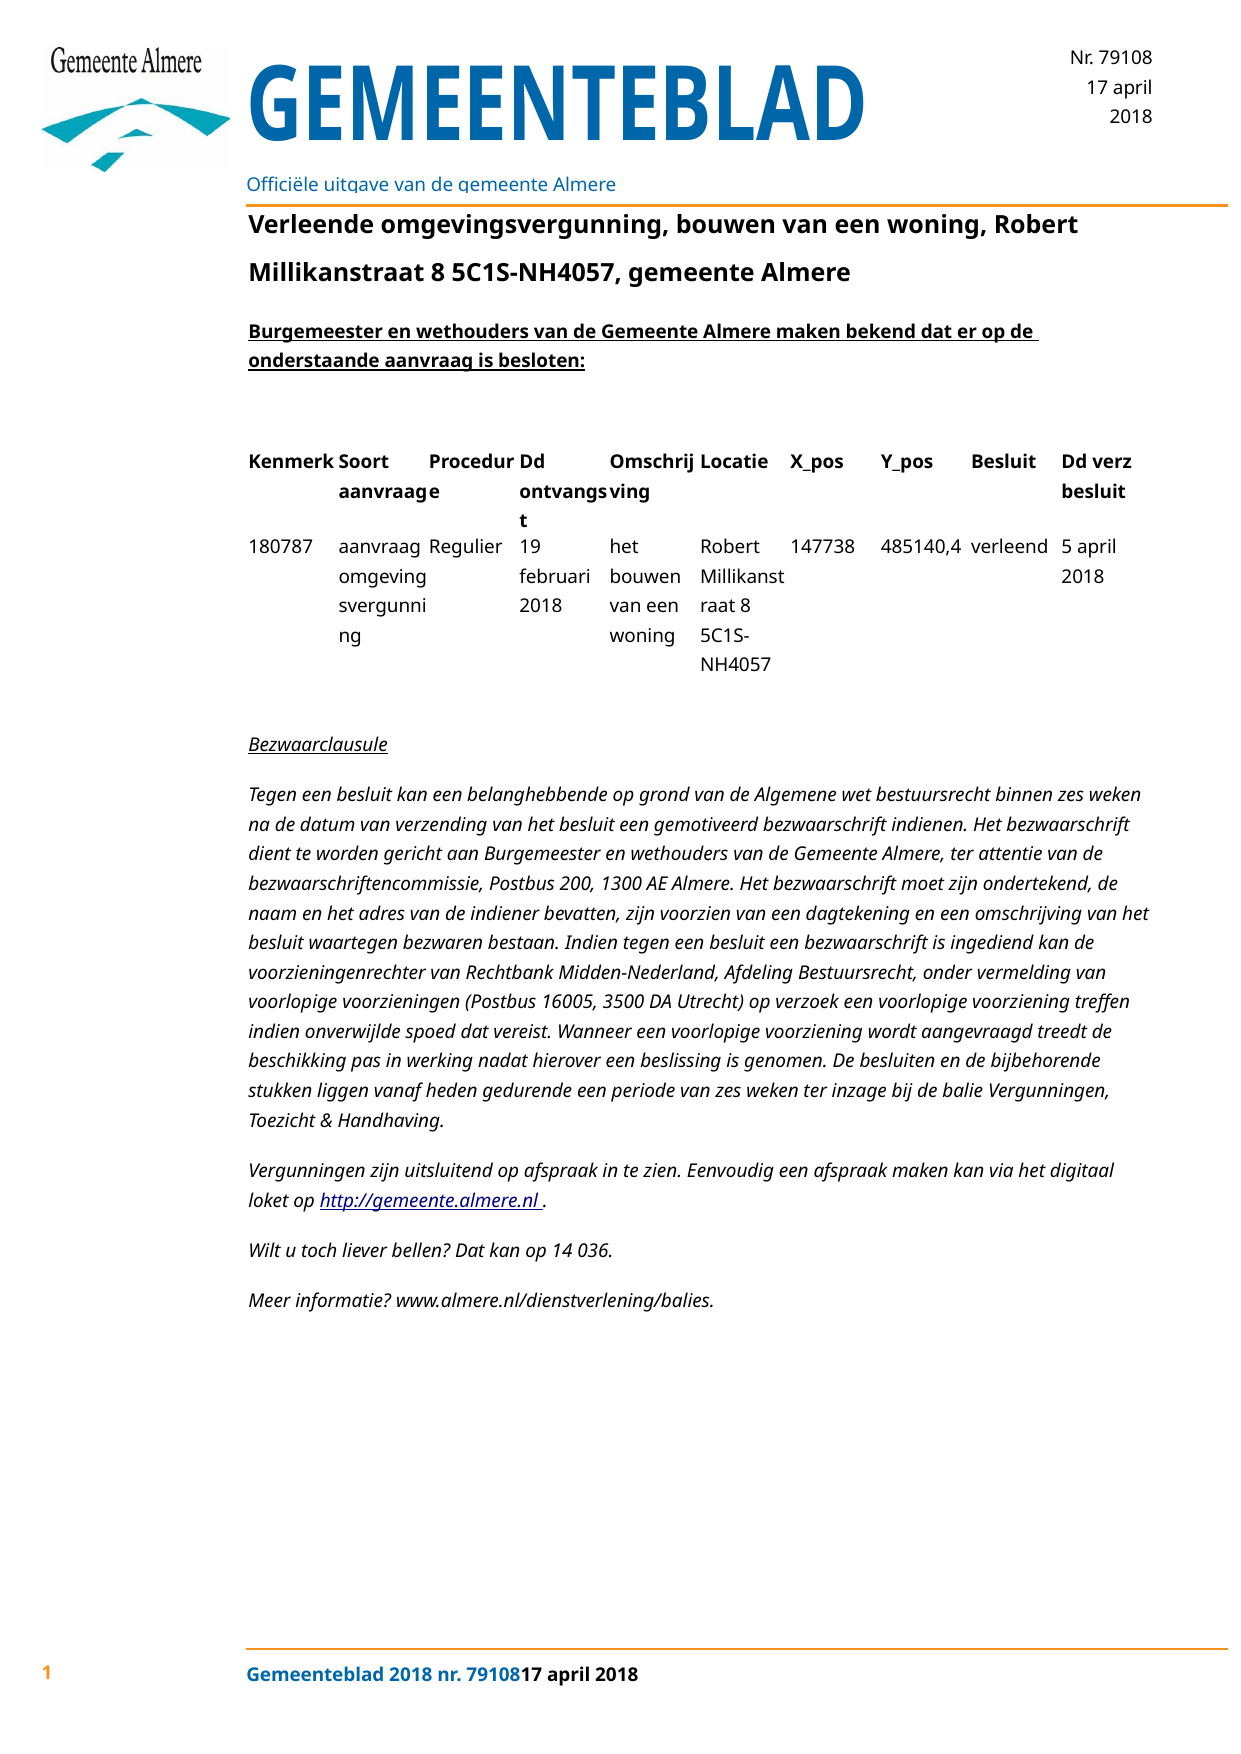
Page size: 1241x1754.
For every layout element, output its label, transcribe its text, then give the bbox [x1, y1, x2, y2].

table_header X_pos [790, 449, 881, 533]
table_header Y_pos [881, 449, 971, 533]
table_cell aanvraag omgevingsvergunning [338, 533, 429, 677]
text Vergunningen zijn uitsluitend op afspraak in te zien. Eenvoudig een afspraak maken kan via het digitaal loket op http://gemeente.almere.nl . [248, 1157, 1152, 1213]
picture [41, 47, 231, 172]
table_cell Regulier [429, 533, 519, 677]
table_header Besluit [971, 449, 1061, 533]
table_header Kenmerk [248, 449, 338, 533]
text Burgemeester en wethouders van de Gemeente Almere maken bekend dat er op de onderstaande aanvraag is besloten: [248, 318, 1152, 373]
table_cell 180787 [248, 533, 338, 677]
table_header Procedure [429, 449, 519, 533]
text Meer informatie? www.almere.nl/dienstverlening/balies. [248, 1288, 1152, 1313]
table_header Omschrijving [609, 449, 700, 533]
text Wilt u toch liever bellen? Dat kan op 14 036. [248, 1237, 1152, 1263]
table_cell verleend [971, 533, 1061, 677]
table_cell 485140,4 [881, 533, 971, 677]
table_cell het bouwen van een woning [609, 533, 700, 677]
table_header Locatie [700, 449, 790, 533]
table_cell Robert Millikanstraat 8 5C1S-NH4057 [700, 533, 790, 677]
text Tegen een besluit kan een belanghebbende op grond van de Algemene wet bestuursrecht binnen zes weken na de datum van verzending van het besluit een gemotiveerd bezwaarschrift indienen. Het bezwaarschrift dient te worden gericht aan Burgemeester en wethouders van de Gemeente Almere, ter attentie van de bezwaarschriftencommissie, Postbus 200, 1300 AE Almere. Het bezwaarschrift moet zijn ondertekend, de naam en het adres van de indiener bevatten, zijn voorzien van een dagtekening en een omschrijving van het besluit waartegen bezwaren bestaan. Indien tegen een besluit een bezwaarschrift is ingediend kan de voorzieningenrechter van Rechtbank Midden-Nederland, Afdeling Bestuursrecht, onder vermelding van voorlopige voorzieningen (Postbus 16005, 3500 DA Utrecht) op verzoek een voorlopige voorziening treffen indien onverwijlde spoed dat vereist. Wanneer een voorlopige voorziening wordt aangevraagd treedt de beschikking pas in werking nadat hierover een beslissing is genomen. De besluiten en de bijbehorende stukken liggen vanaf heden gedurende een periode van zes weken ter inzage bij de balie Vergunningen, Toezicht & Handhaving. [248, 781, 1152, 1133]
text Bezwaarclausule [248, 731, 1152, 757]
table_header Dd verz besluit [1061, 449, 1152, 533]
table_cell 147738 [790, 533, 881, 677]
table_header Soort aanvraag [338, 449, 429, 533]
table_cell 5 april 2018 [1061, 533, 1152, 677]
table_cell 19 februari 2018 [519, 533, 609, 677]
text Verleende omgevingsvergunning, bouwen van een woning, Robert Millikanstraat 8 5C1S-NH4057, gemeente Almere [248, 207, 1152, 288]
table_header Dd ontvangst [519, 449, 609, 533]
